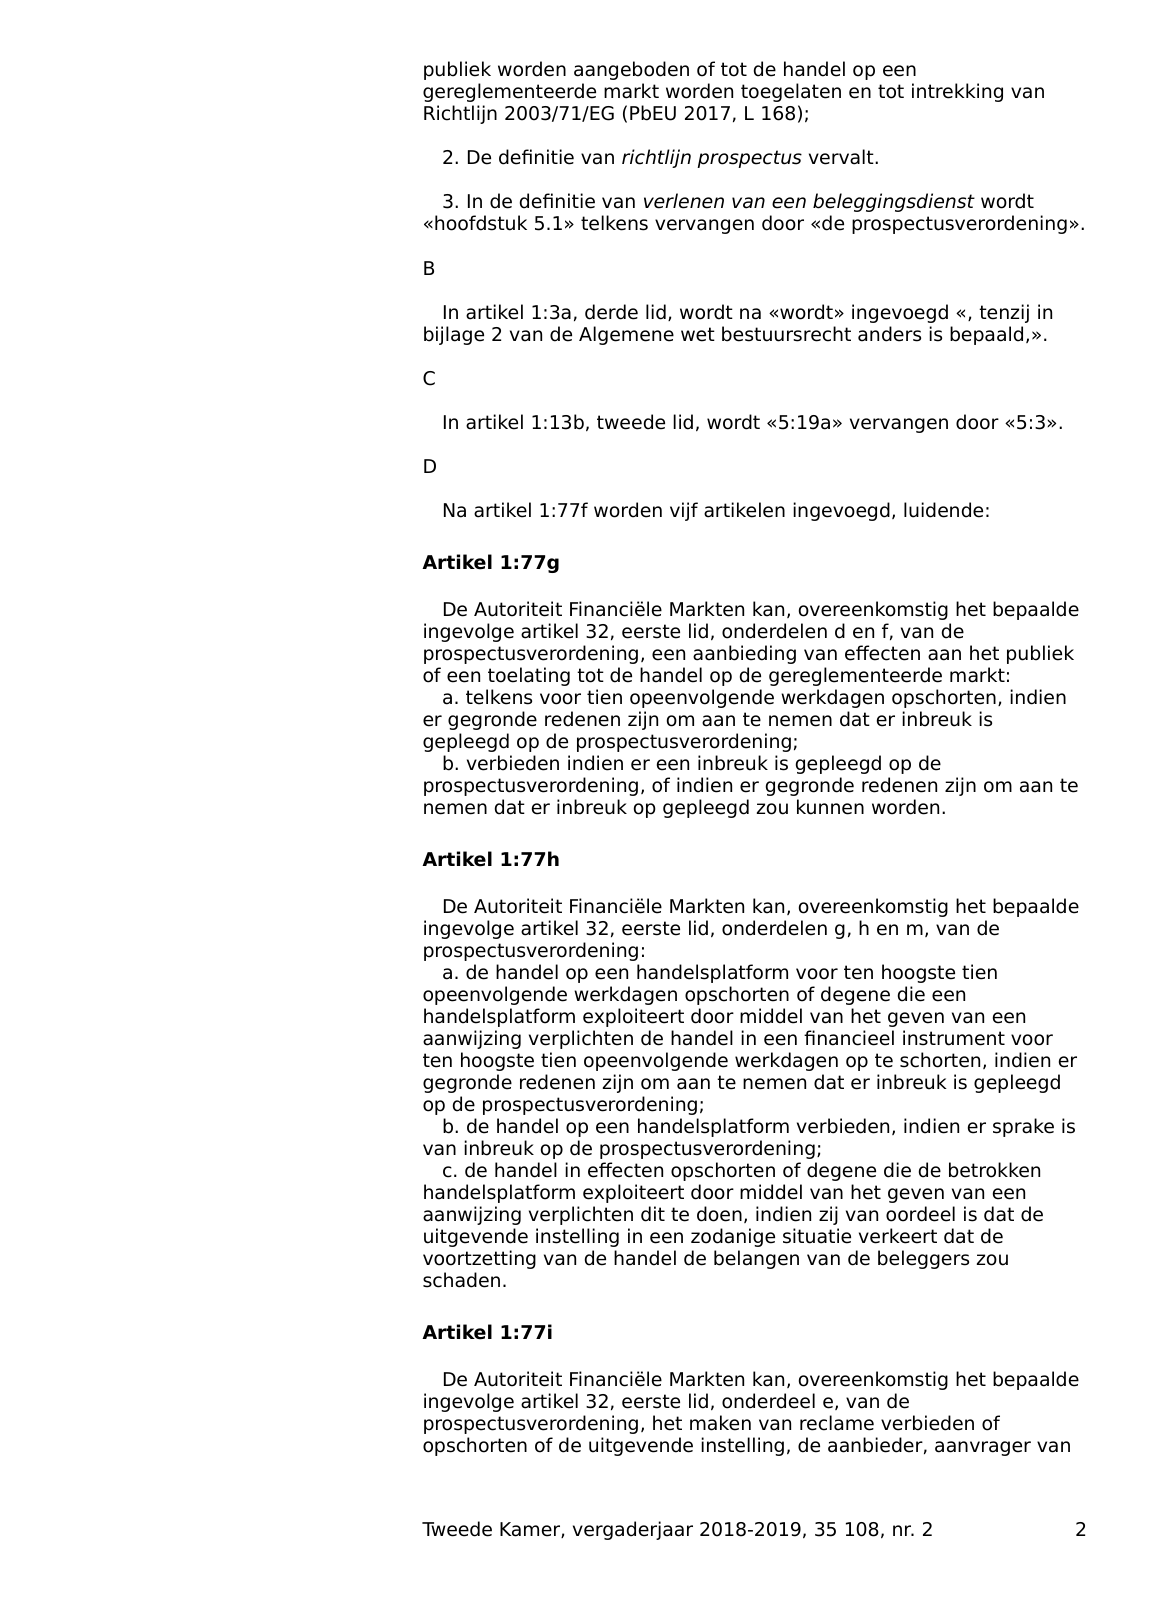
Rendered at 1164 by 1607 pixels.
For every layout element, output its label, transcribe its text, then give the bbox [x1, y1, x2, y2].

text b. de handel op een handelsplatform verbieden, indien er sprake is van inbreuk op de prospectusverordening; [422, 1116, 1087, 1160]
text 2. De definitie van richtlijn prospectus vervalt. [422, 147, 1087, 169]
text a. de handel op een handelsplatform voor ten hoogste tien opeenvolgende werkdagen opschorten of degene die een handelsplatform exploiteert door middel van het geven van een aanwijzing verplichten de handel in een financieel instrument voor ten hoogste tien opeenvolgende werkdagen op te schorten, indien er gegronde redenen zijn om aan te nemen dat er inbreuk is gepleegd op de prospectusverordening; [422, 962, 1087, 1116]
text D [422, 456, 1087, 478]
text In artikel 1:3a, derde lid, wordt na «wordt» ingevoegd «, tenzij in bijlage 2 van de Algemene wet bestuursrecht anders is bepaald,». [422, 302, 1087, 346]
text B [422, 257, 1087, 279]
text In artikel 1:13b, tweede lid, wordt «5:19a» vervangen door «5:3». [422, 412, 1087, 434]
text 3. In de definitie van verlenen van een beleggingsdienst wordt «hoofdstuk 5.1» telkens vervangen door «de prospectusverordening». [422, 191, 1087, 235]
text c. de handel in effecten opschorten of degene die de betrokken handelsplatform exploiteert door middel van het geven van een aanwijzing verplichten dit te doen, indien zij van oordeel is dat de uitgevende instelling in een zodanige situatie verkeert dat de voortzetting van de handel de belangen van de beleggers zou schaden. [422, 1160, 1087, 1292]
text De Autoriteit Financiële Markten kan, overeenkomstig het bepaalde ingevolge artikel 32, eerste lid, onderdelen g, h en m, van de prospectusverordening: [422, 896, 1087, 962]
subtitle Artikel 1:77i [422, 1322, 1087, 1344]
text publiek worden aangeboden of tot de handel op een gereglementeerde markt worden toegelaten en tot intrekking van Richtlijn 2003/71/EG (PbEU 2017, L 168); [422, 59, 1087, 125]
text De Autoriteit Financiële Markten kan, overeenkomstig het bepaalde ingevolge artikel 32, eerste lid, onderdeel e, van de prospectusverordening, het maken van reclame verbieden of opschorten of de uitgevende instelling, de aanbieder, aanvrager van [422, 1369, 1087, 1457]
subtitle Artikel 1:77g [422, 552, 1087, 574]
text Na artikel 1:77f worden vijf artikelen ingevoegd, luidende: [422, 500, 1087, 522]
subtitle Artikel 1:77h [422, 849, 1087, 871]
text C [422, 368, 1087, 390]
text a. telkens voor tien opeenvolgende werkdagen opschorten, indien er gegronde redenen zijn om aan te nemen dat er inbreuk is gepleegd op de prospectusverordening; [422, 687, 1087, 753]
text b. verbieden indien er een inbreuk is gepleegd op de prospectusverordening, of indien er gegronde redenen zijn om aan te nemen dat er inbreuk op gepleegd zou kunnen worden. [422, 753, 1087, 819]
text De Autoriteit Financiële Markten kan, overeenkomstig het bepaalde ingevolge artikel 32, eerste lid, onderdelen d en f, van de prospectusverordening, een aanbieding van effecten aan het publiek of een toelating tot de handel op de gereglementeerde markt: [422, 599, 1087, 687]
